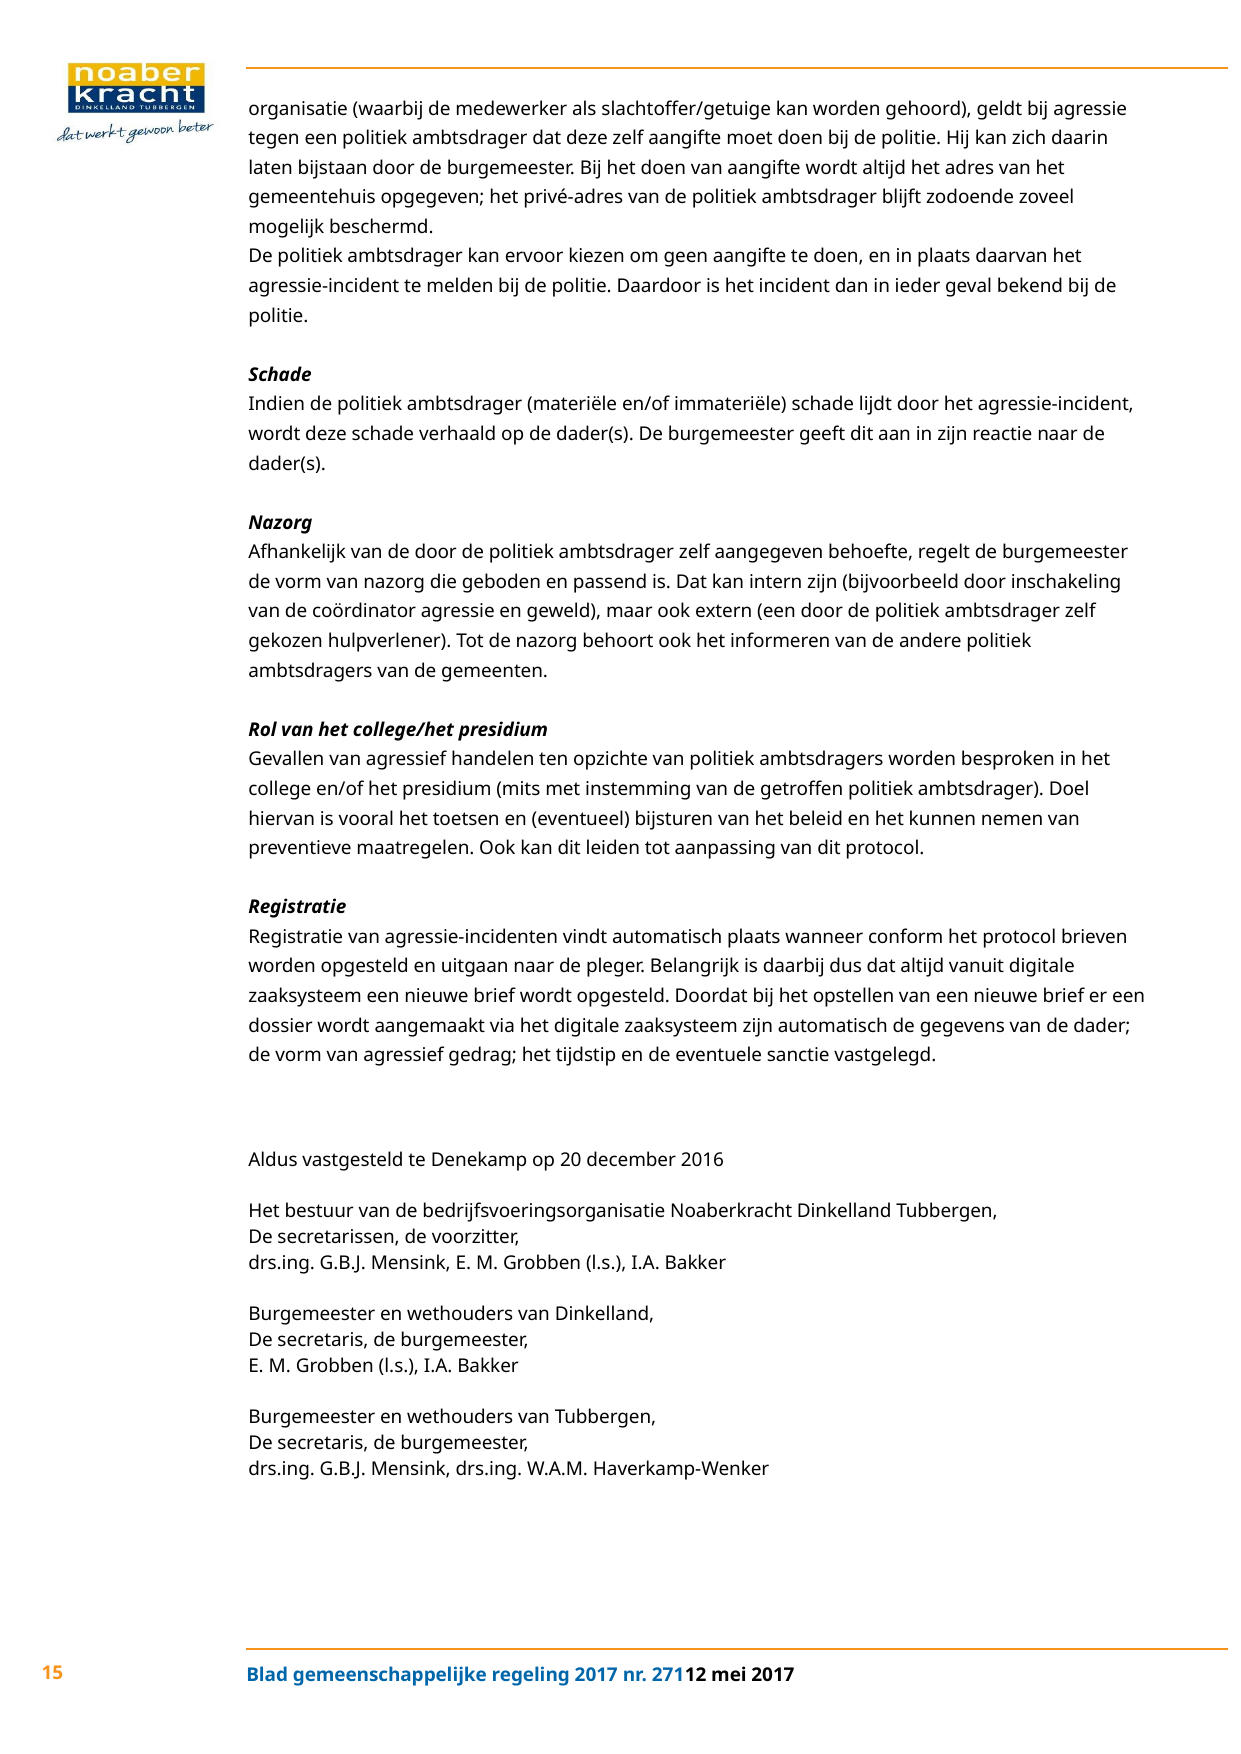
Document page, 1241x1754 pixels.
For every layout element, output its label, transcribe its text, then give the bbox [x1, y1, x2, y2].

text Afhankelijk van de door de politiek ambtsdrager zelf aangegeven behoefte, regelt de burgemeester de vorm van nazorg die geboden en passend is. Dat kan intern zijn (bijvoorbeeld door inschakeling van de coördinator agressie en geweld), maar ook extern (een door de politiek ambtsdrager zelf gekozen hulpverlener). Tot de nazorg behoort ook het informeren van de andere politiek ambtsdragers van de gemeenten. [248, 538, 1152, 683]
picture [41, 47, 231, 172]
text drs.ing. G.B.J. Mensink, drs.ing. W.A.M. Haverkamp-Wenker [248, 1455, 1152, 1481]
text organisatie (waarbij de medewerker als slachtoffer/getuige kan worden gehoord), geldt bij agressie tegen een politiek ambtsdrager dat deze zelf aangifte moet doen bij de politie. Hij kan zich daarin laten bijstaan door de burgemeester. Bij het doen van aangifte wordt altijd het adres van het gemeentehuis opgegeven; het privé-adres van de politiek ambtsdrager blijft zodoende zoveel mogelijk beschermd. [248, 95, 1152, 239]
text E. M. Grobben (l.s.), I.A. Bakker [248, 1352, 1152, 1378]
text drs.ing. G.B.J. Mensink, E. M. Grobben (l.s.), I.A. Bakker [248, 1249, 1152, 1275]
text Indien de politiek ambtsdrager (materiële en/of immateriële) schade lijdt door het agressie-incident, wordt deze schade verhaald op de dader(s). De burgemeester geeft dit aan in zijn reactie naar de dader(s). [248, 391, 1152, 476]
text Registratie [248, 893, 1152, 919]
text Burgemeester en wethouders van Dinkelland, [248, 1301, 1152, 1326]
text De politiek ambtsdrager kan ervoor kiezen om geen aangifte te doen, en in plaats daarvan het agressie-incident te melden bij de politie. Daardoor is het incident dan in ieder geval bekend bij de politie. [248, 243, 1152, 328]
text Schade [248, 361, 1152, 387]
text Gevallen van agressief handelen ten opzichte van politiek ambtsdragers worden besproken in het college en/of het presidium (mits met instemming van de getroffen politiek ambtsdrager). Doel hiervan is vooral het toetsen en (eventueel) bijsturen van het beleid en het kunnen nemen van preventieve maatregelen. Ook kan dit leiden tot aanpassing van dit protocol. [248, 746, 1152, 860]
text Registratie van agressie-incidenten vindt automatisch plaats wanneer conform het protocol brieven worden opgesteld en uitgaan naar de pleger. Belangrijk is daarbij dus dat altijd vanuit digitale zaaksysteem een nieuwe brief wordt opgesteld. Doordat bij het opstellen van een nieuwe brief er een dossier wordt aangemaakt via het digitale zaaksysteem zijn automatisch de gegevens van de dader; de vorm van agressief gedrag; het tijdstip en de eventuele sanctie vastgelegd. [248, 923, 1152, 1067]
text Aldus vastgesteld te Denekamp op 20 december 2016 [248, 1146, 1152, 1172]
text Burgemeester en wethouders van Tubbergen, [248, 1403, 1152, 1429]
text De secretarissen, de voorzitter, [248, 1223, 1152, 1249]
text De secretaris, de burgemeester, [248, 1429, 1152, 1455]
text Het bestuur van de bedrijfsvoeringsorganisatie Noaberkracht Dinkelland Tubbergen, [248, 1198, 1152, 1223]
text Nazorg [248, 509, 1152, 535]
text De secretaris, de burgemeester, [248, 1326, 1152, 1352]
text Rol van het college/het presidium [248, 716, 1152, 742]
